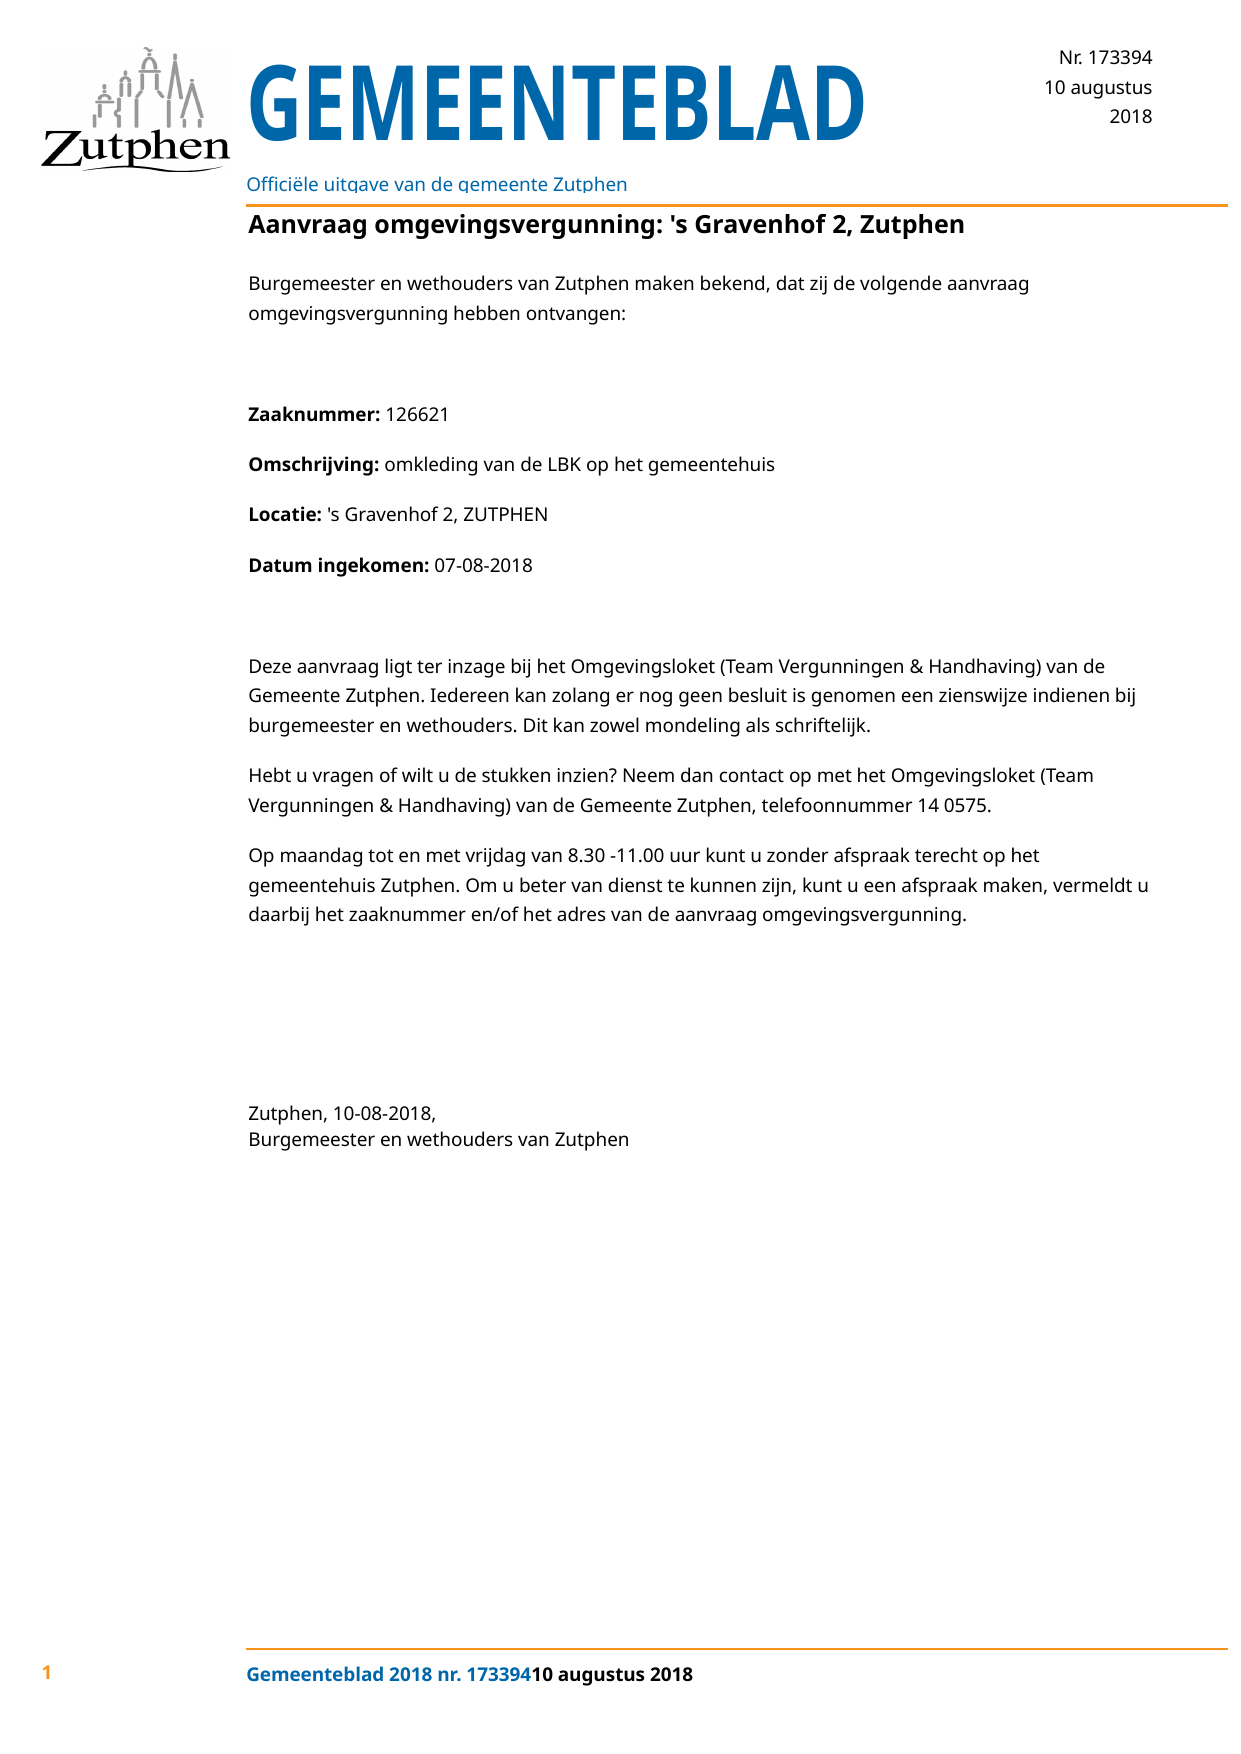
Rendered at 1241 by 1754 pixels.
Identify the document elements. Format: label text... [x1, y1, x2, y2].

text Datum ingekomen: 07-08-2018 [248, 552, 1152, 578]
text Zutphen, 10-08-2018, [248, 1101, 1152, 1126]
text Hebt u vragen of wilt u de stukken inzien? Neem dan contact op met het Omgevingsloket (Team Vergunningen & Handhaving) van de Gemeente Zutphen, telefoonnummer 14 0575. [248, 762, 1152, 818]
text Aanvraag omgevingsvergunning: 's Gravenhof 2, Zutphen [248, 207, 1152, 241]
text Op maandag tot en met vrijdag van 8.30 -11.00 uur kunt u zonder afspraak terecht op het gemeentehuis Zutphen. Om u beter van dienst te kunnen zijn, kunt u een afspraak maken, vermeldt u daarbij het zaaknummer en/of het adres van de aanvraag omgevingsvergunning. [248, 842, 1152, 927]
text Burgemeester en wethouders van Zutphen maken bekend, dat zij de volgende aanvraag omgevingsvergunning hebben ontvangen: [248, 270, 1152, 326]
text Locatie: 's Gravenhof 2, ZUTPHEN [248, 502, 1152, 527]
picture [41, 47, 231, 172]
text Deze aanvraag ligt ter inzage bij het Omgevingsloket (Team Vergunningen & Handhaving) van de Gemeente Zutphen. Iedereen kan zolang er nog geen besluit is genomen een zienswijze indienen bij burgemeester en wethouders. Dit kan zowel mondeling als schriftelijk. [248, 653, 1152, 738]
text Zaaknummer: 126621 [248, 401, 1152, 426]
text Burgemeester en wethouders van Zutphen [248, 1126, 1152, 1152]
text Omschrijving: omkleding van de LBK op het gemeentehuis [248, 451, 1152, 477]
